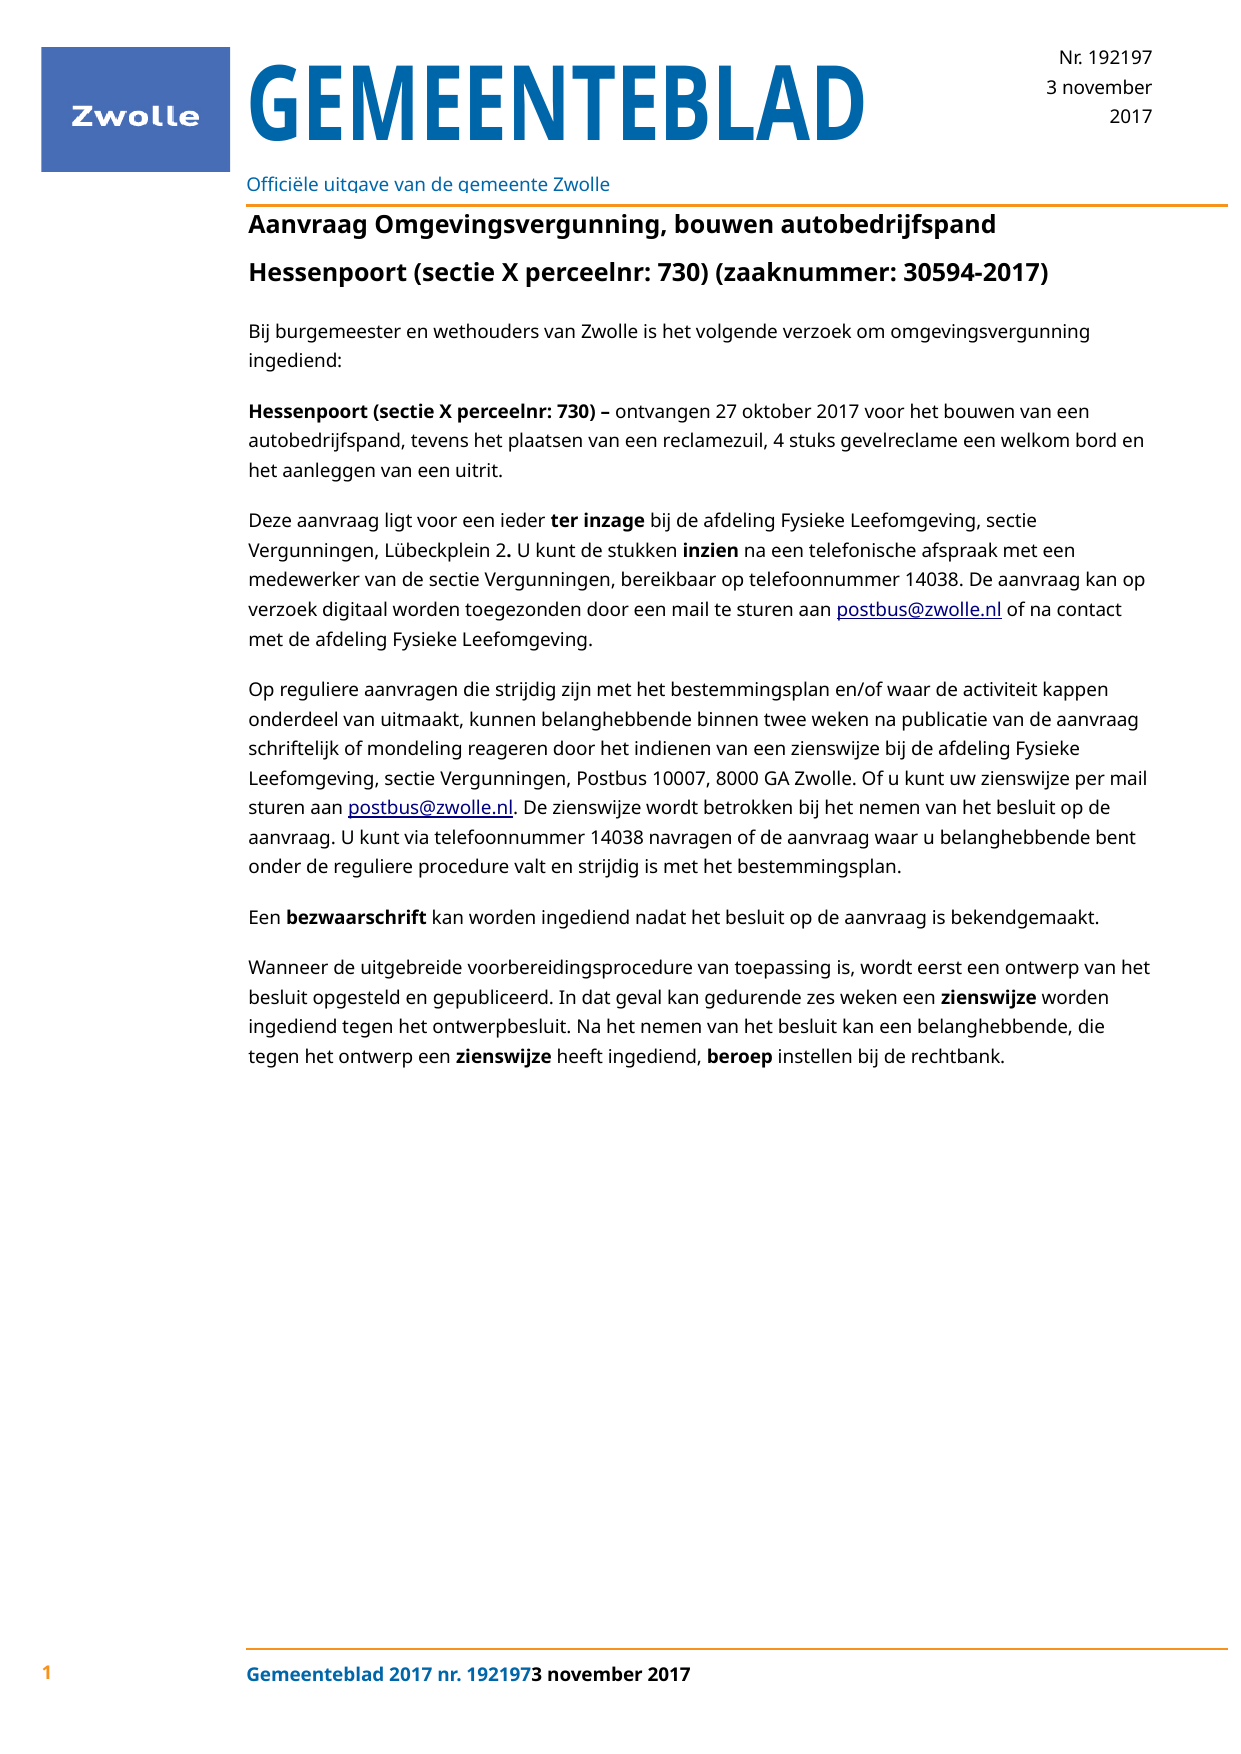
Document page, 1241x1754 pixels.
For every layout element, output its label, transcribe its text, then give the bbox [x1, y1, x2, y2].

text Wanneer de uitgebreide voorbereidingsprocedure van toepassing is, wordt eerst een ontwerp van het besluit opgesteld en gepubliceerd. In dat geval kan gedurende zes weken een zienswijze worden ingediend tegen het ontwerpbesluit. Na het nemen van het besluit kan een belanghebbende, die tegen het ontwerp een zienswijze heeft ingediend, beroep instellen bij de rechtbank. [248, 954, 1152, 1069]
text Hessenpoort (sectie X perceelnr: 730) – ontvangen 27 oktober 2017 voor het bouwen van een autobedrijfspand, tevens het plaatsen van een reclamezuil, 4 stuks gevelreclame een welkom bord en het aanleggen van een uitrit. [248, 398, 1152, 483]
text Een bezwaarschrift kan worden ingediend nadat het besluit op de aanvraag is bekendgemaakt. [248, 904, 1152, 930]
text Deze aanvraag ligt voor een ieder ter inzage bij de afdeling Fysieke Leefomgeving, sectie Vergunningen, Lübeckplein 2. U kunt de stukken inzien na een telefonische afspraak met een medewerker van de sectie Vergunningen, bereikbaar op telefoonnummer 14038. De aanvraag kan op verzoek digitaal worden toegezonden door een mail te sturen aan postbus@zwolle.nl of na contact met de afdeling Fysieke Leefomgeving. [248, 507, 1152, 652]
text Op reguliere aanvragen die strijdig zijn met het bestemmingsplan en/of waar de activiteit kappen onderdeel van uitmaakt, kunnen belanghebbende binnen twee weken na publicatie van de aanvraag schriftelijk of mondeling reageren door het indienen van een zienswijze bij de afdeling Fysieke Leefomgeving, sectie Vergunningen, Postbus 10007, 8000 GA Zwolle. Of u kunt uw zienswijze per mail sturen aan postbus@zwolle.nl. De zienswijze wordt betrokken bij het nemen van het besluit op de aanvraag. U kunt via telefoonnummer 14038 navragen of de aanvraag waar u belanghebbende bent onder de reguliere procedure valt en strijdig is met het bestemmingsplan. [248, 676, 1152, 879]
picture [41, 47, 231, 172]
text Bij burgemeester en wethouders van Zwolle is het volgende verzoek om omgevingsvergunning ingediend: [248, 318, 1152, 373]
text Aanvraag Omgevingsvergunning, bouwen autobedrijfspand Hessenpoort (sectie X perceelnr: 730) (zaaknummer: 30594-2017) [248, 207, 1152, 288]
